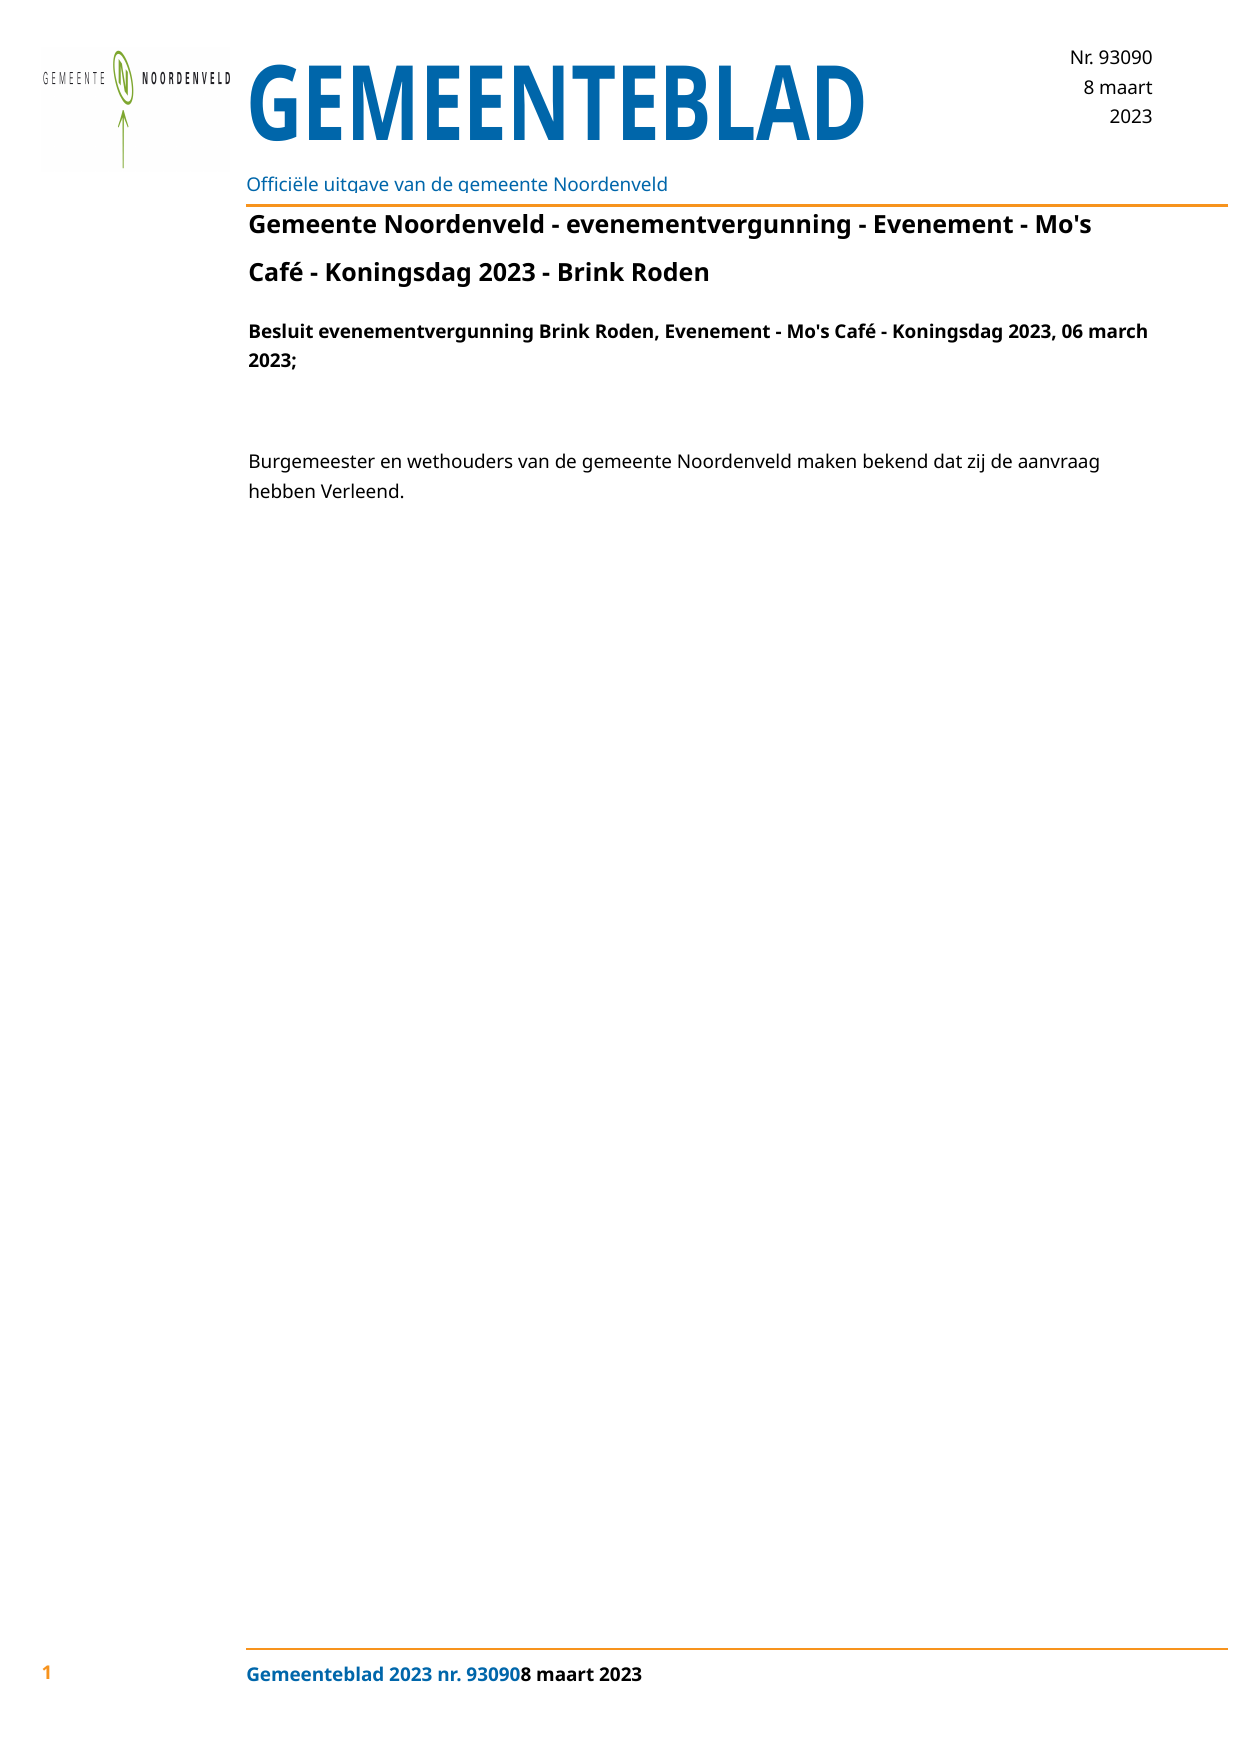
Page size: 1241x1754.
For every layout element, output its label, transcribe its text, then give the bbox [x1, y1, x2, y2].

picture [41, 47, 231, 172]
text Gemeente Noordenveld - evenementvergunning - Evenement - Mo's Café - Koningsdag 2023 - Brink Roden [248, 207, 1152, 288]
text Besluit evenementvergunning Brink Roden, Evenement - Mo's Café - Koningsdag 2023, 06 march 2023; [248, 318, 1152, 373]
text Burgemeester en wethouders van de gemeente Noordenveld maken bekend dat zij de aanvraag hebben Verleend. [248, 448, 1152, 504]
